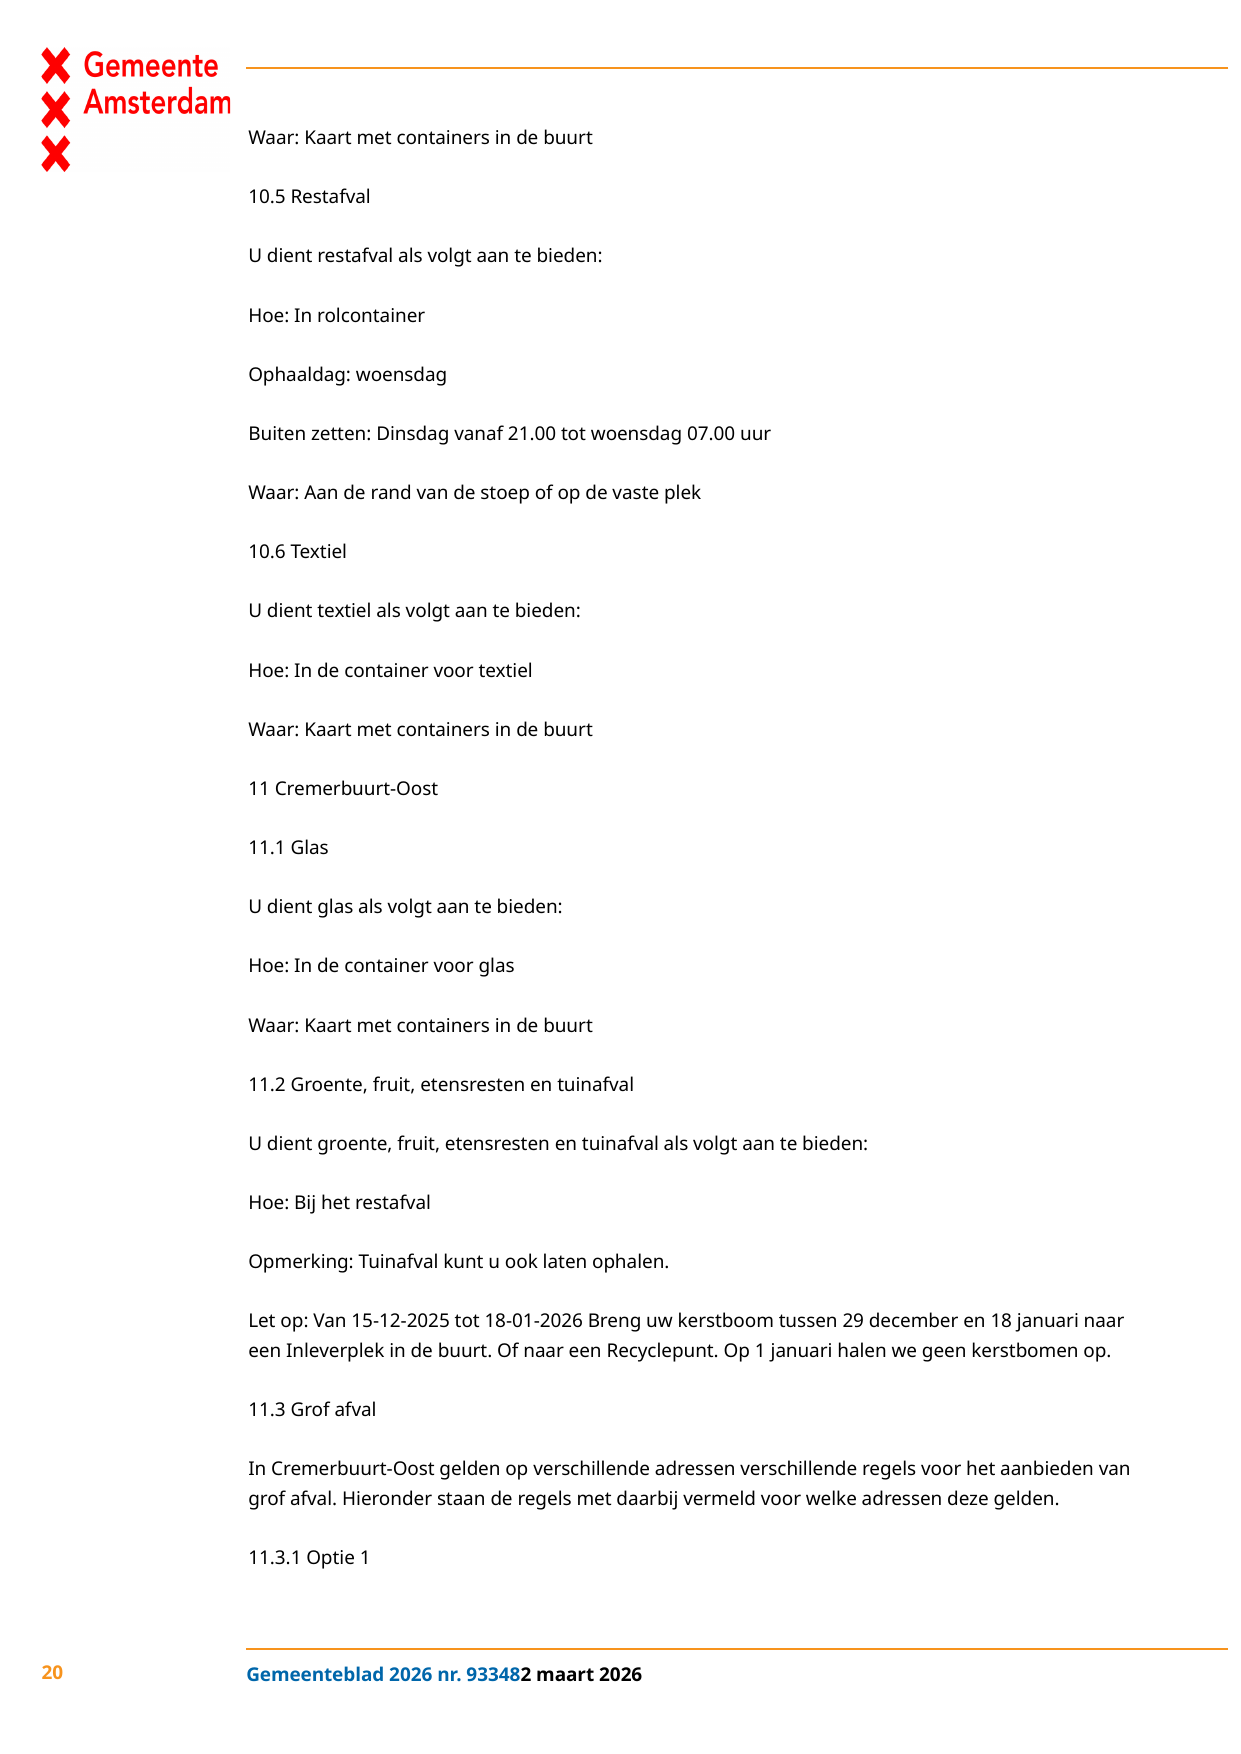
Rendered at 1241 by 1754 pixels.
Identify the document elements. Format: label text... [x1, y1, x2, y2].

text 11.3.1 Optie 1 [248, 1544, 1152, 1570]
text Hoe: In rolcontainer [248, 302, 1152, 328]
text 10.6 Textiel [248, 538, 1152, 564]
text 11 Cremerbuurt-Oost [248, 775, 1152, 801]
text In Cremerbuurt-Oost gelden op verschillende adressen verschillende regels voor het aanbieden van grof afval. Hieronder staan de regels met daarbij vermeld voor welke adressen deze gelden. [248, 1456, 1152, 1511]
picture [41, 47, 231, 172]
text U dient restafval als volgt aan te bieden: [248, 243, 1152, 268]
text Hoe: In de container voor textiel [248, 657, 1152, 683]
text Waar: Kaart met containers in de buurt [248, 1012, 1152, 1038]
text Hoe: Bij het restafval [248, 1189, 1152, 1215]
text U dient groente, fruit, etensresten en tuinafval als volgt aan te bieden: [248, 1130, 1152, 1156]
text Opmerking: Tuinafval kunt u ook laten ophalen. [248, 1248, 1152, 1274]
text Waar: Aan de rand van de stoep of op de vaste plek [248, 479, 1152, 505]
text 11.3 Grof afval [248, 1396, 1152, 1422]
text Buiten zetten: Dinsdag vanaf 21.00 tot woensdag 07.00 uur [248, 420, 1152, 446]
text Ophaaldag: woensdag [248, 361, 1152, 387]
text Waar: Kaart met containers in de buurt [248, 716, 1152, 742]
text U dient glas als volgt aan te bieden: [248, 893, 1152, 919]
text 11.1 Glas [248, 834, 1152, 860]
text 10.5 Restafval [248, 183, 1152, 209]
text 11.2 Groente, fruit, etensresten en tuinafval [248, 1071, 1152, 1097]
text Waar: Kaart met containers in de buurt [248, 124, 1152, 150]
text Let op: Van 15-12-2025 tot 18-01-2026 Breng uw kerstboom tussen 29 december en 18 januari naar een Inleverplek in de buurt. Of naar een Recyclepunt. Op 1 januari halen we geen kerstbomen op. [248, 1308, 1152, 1363]
text Hoe: In de container voor glas [248, 953, 1152, 978]
text U dient textiel als volgt aan te bieden: [248, 598, 1152, 623]
